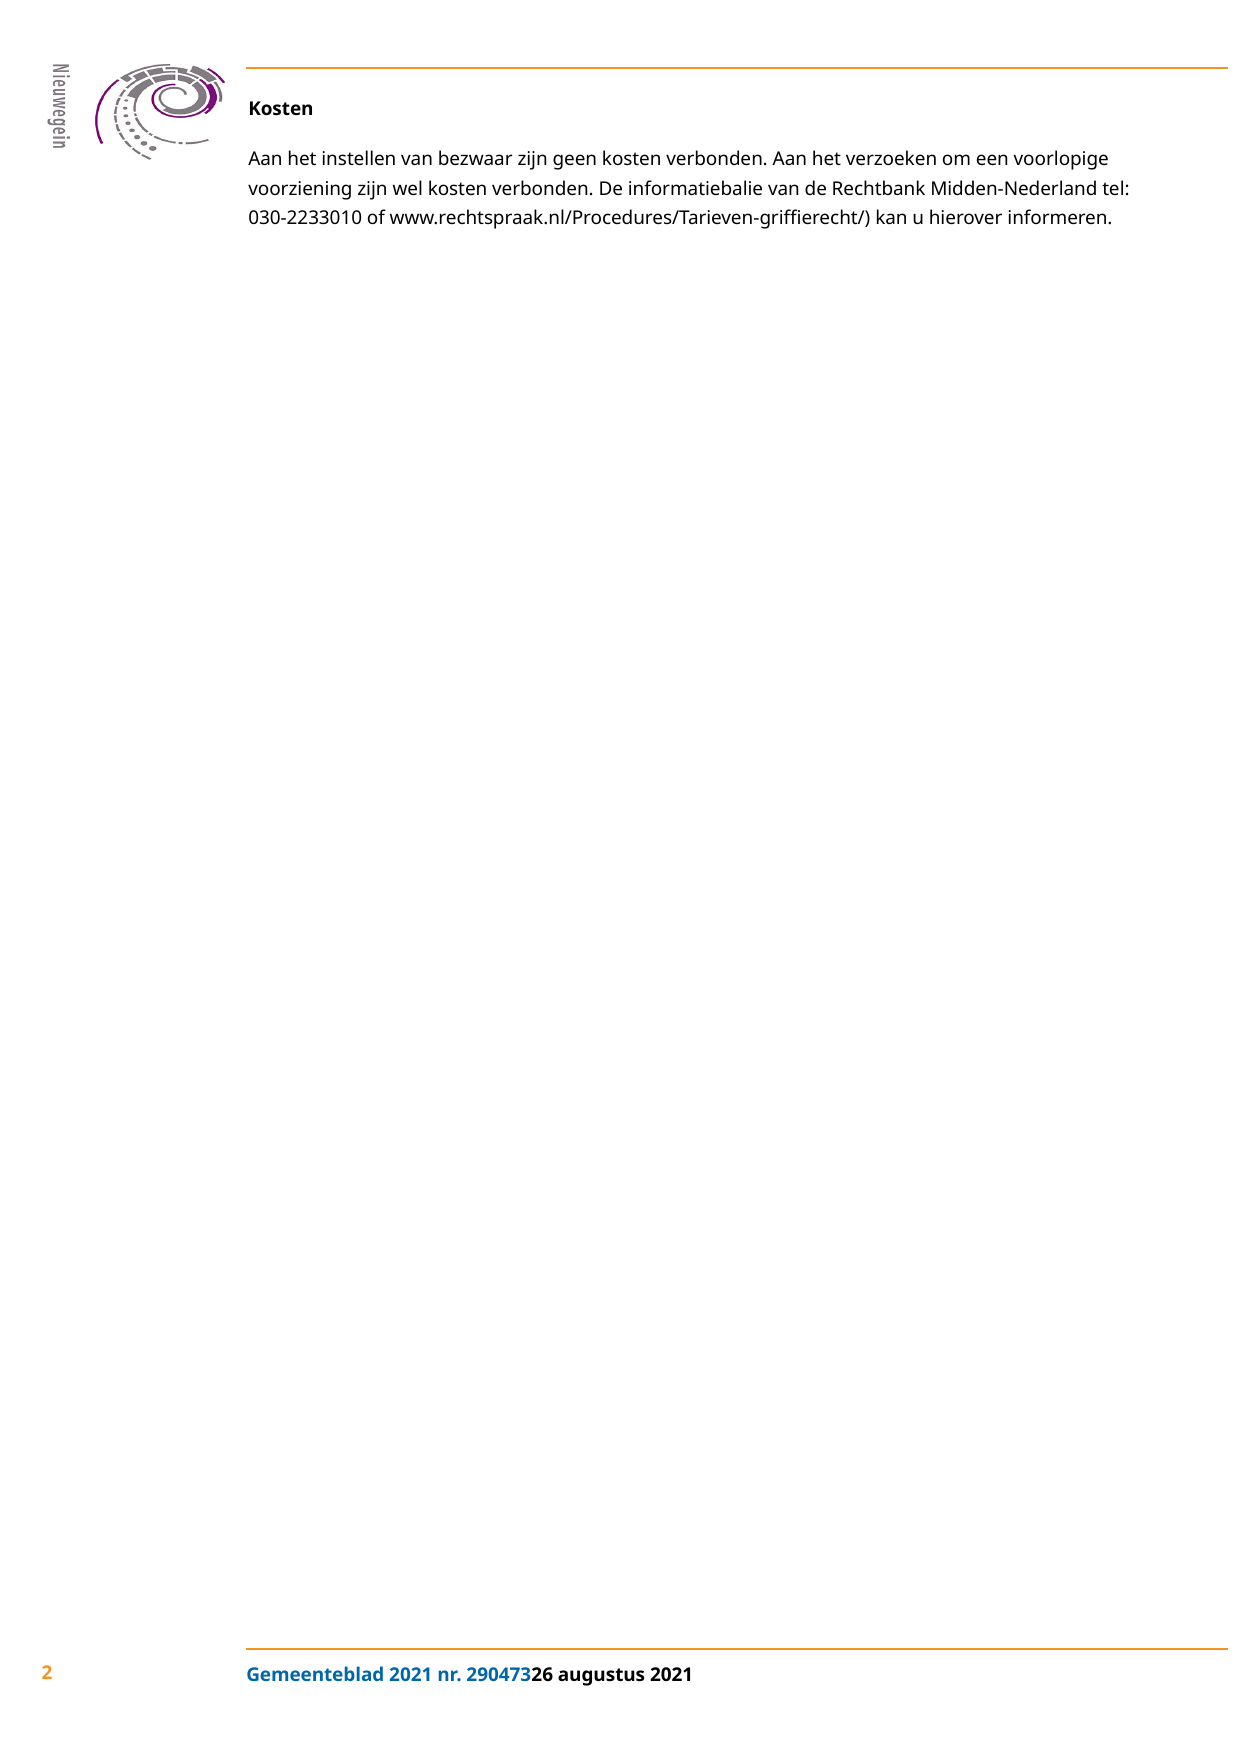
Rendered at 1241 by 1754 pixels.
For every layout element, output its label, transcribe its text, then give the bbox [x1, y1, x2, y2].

picture [41, 47, 231, 172]
text Aan het instellen van bezwaar zijn geen kosten verbonden. Aan het verzoeken om een voorlopige voorziening zijn wel kosten verbonden. De informatiebalie van de Rechtbank Midden-Nederland tel: 030-2233010 of www.rechtspraak.nl/Procedures/Tarieven-griffierecht/) kan u hierover informeren. [248, 145, 1152, 230]
text Kosten [248, 95, 1152, 121]
